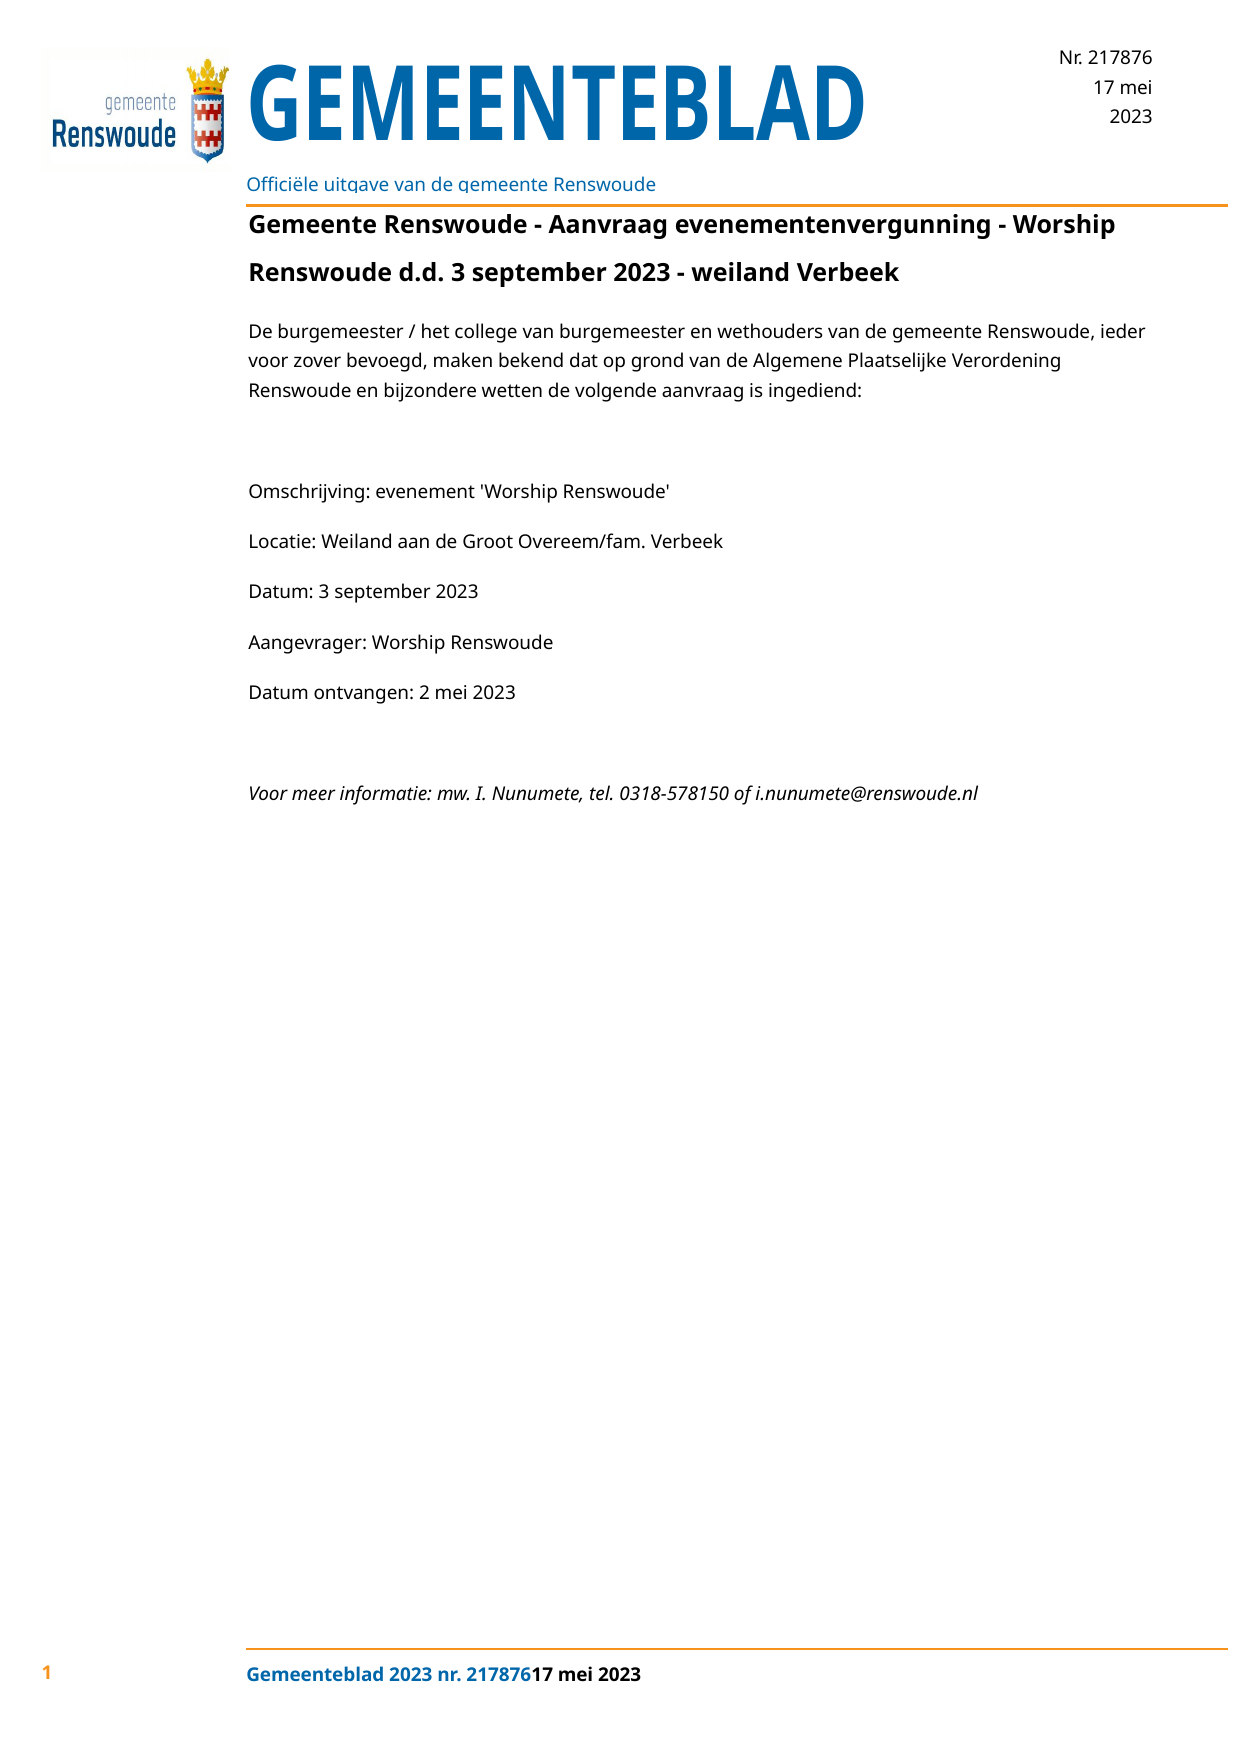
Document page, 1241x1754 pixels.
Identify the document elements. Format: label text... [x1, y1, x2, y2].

text Aangevrager: Worship Renswoude [248, 629, 1152, 655]
text Datum: 3 september 2023 [248, 579, 1152, 604]
text Omschrijving: evenement 'Worship Renswoude' [248, 478, 1152, 504]
text Gemeente Renswoude - Aanvraag evenementenvergunning - Worship Renswoude d.d. 3 september 2023 - weiland Verbeek [248, 207, 1152, 288]
picture [41, 47, 231, 172]
text Datum ontvangen: 2 mei 2023 [248, 679, 1152, 705]
text Voor meer informatie: mw. I. Nunumete, tel. 0318-578150 of i.nunumete@renswoude.nl [248, 780, 1152, 806]
text Locatie: Weiland aan de Groot Overeem/fam. Verbeek [248, 528, 1152, 554]
text De burgemeester / het college van burgemeester en wethouders van de gemeente Renswoude, ieder voor zover bevoegd, maken bekend dat op grond van de Algemene Plaatselijke Verordening Renswoude en bijzondere wetten de volgende aanvraag is ingediend: [248, 318, 1152, 403]
